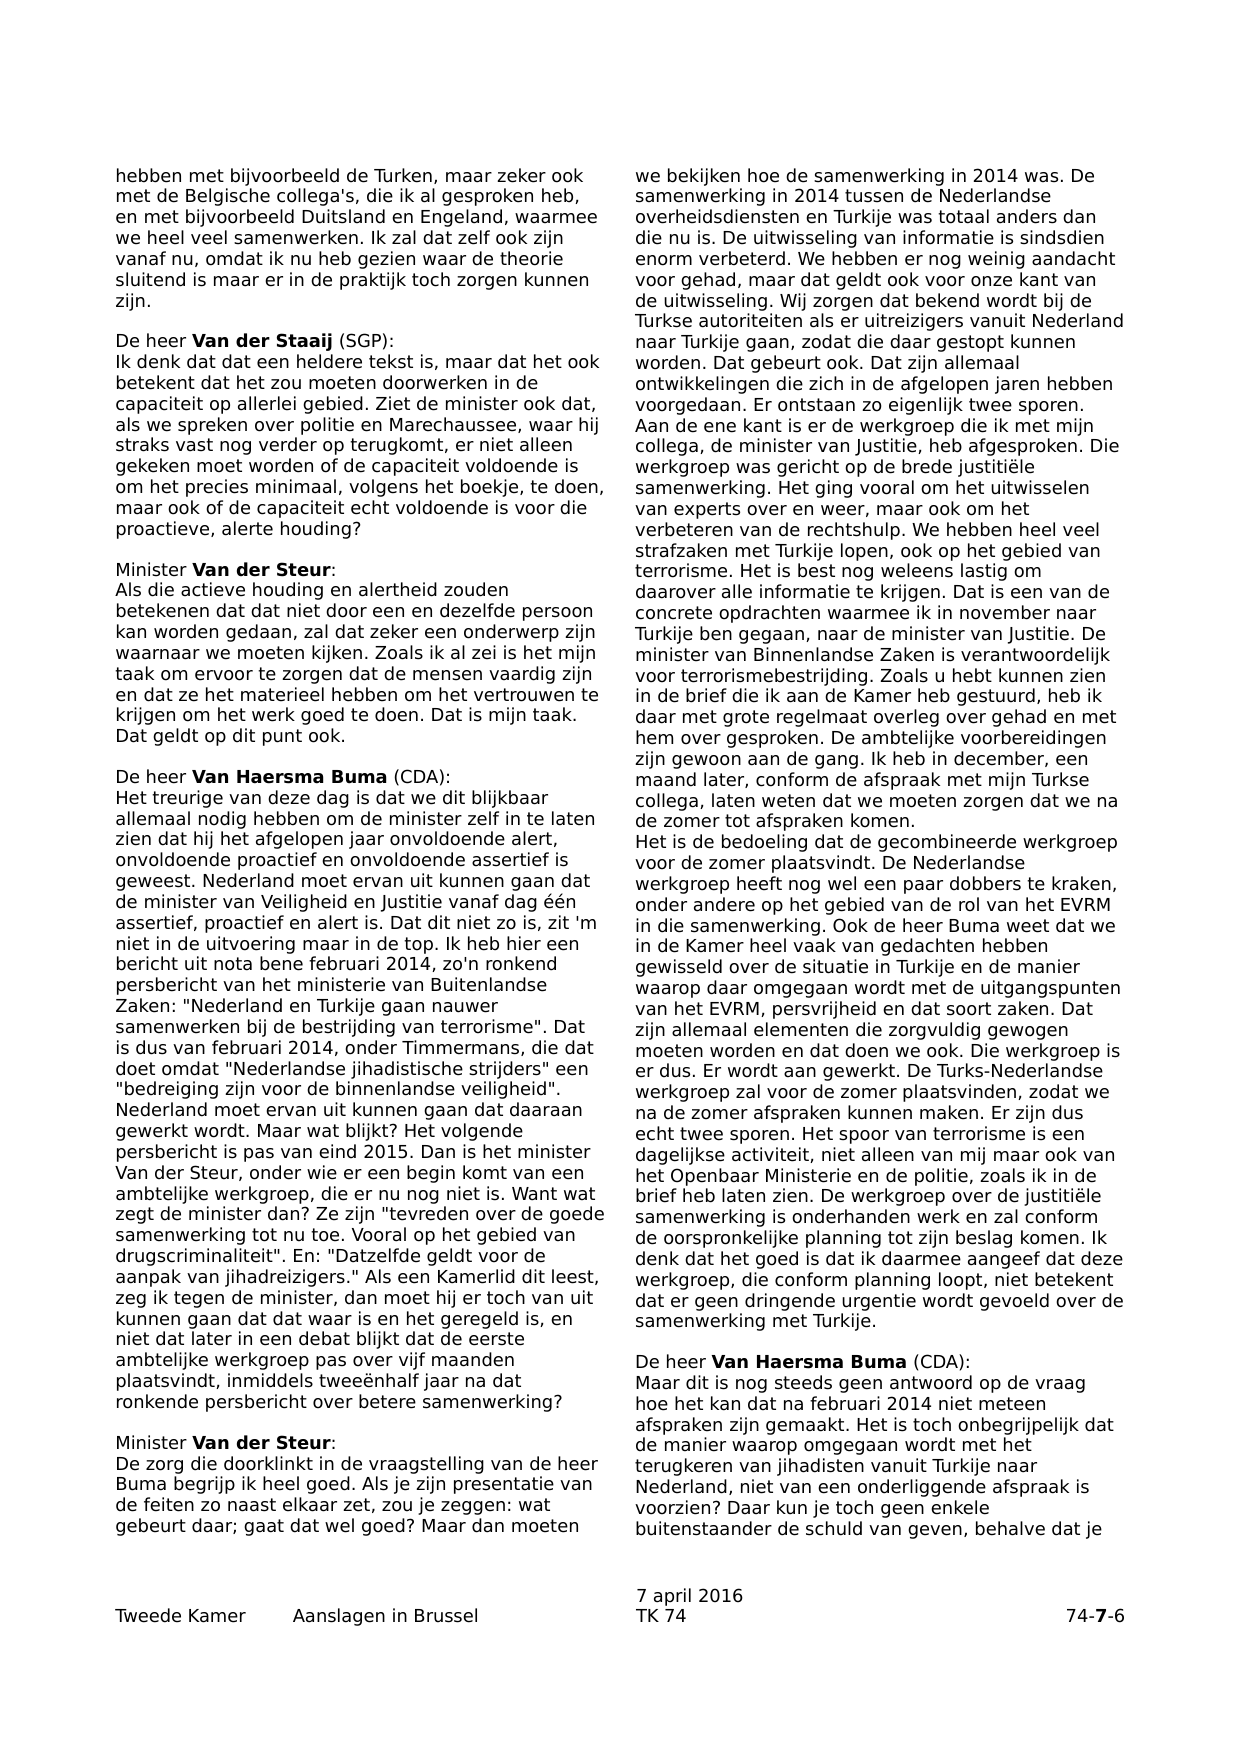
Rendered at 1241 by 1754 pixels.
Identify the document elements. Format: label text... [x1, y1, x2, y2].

text hebben met bijvoorbeeld de Turken, maar zeker ook met de Belgische collega's, die ik al gesproken heb, en met bijvoorbeeld Duitsland en Engeland, waarmee we heel veel samenwerken. Ik zal dat zelf ook zijn vanaf nu, omdat ik nu heb gezien waar de theorie sluitend is maar er in de praktijk toch zorgen kunnen zijn. [115, 165, 605, 311]
text Minister Van der Steur: [115, 1432, 605, 1453]
text we bekijken hoe de samenwerking in 2014 was. De samenwerking in 2014 tussen de Nederlandse overheidsdiensten en Turkije was totaal anders dan die nu is. De uitwisseling van informatie is sindsdien enorm verbeterd. We hebben er nog weinig aandacht voor gehad, maar dat geldt ook voor onze kant van de uitwisseling. Wij zorgen dat bekend wordt bij de Turkse autoriteiten als er uitreizigers vanuit Nederland naar Turkije gaan, zodat die daar gestopt kunnen worden. Dat gebeurt ook. Dat zijn allemaal ontwikkelingen die zich in de afgelopen jaren hebben voorgedaan. Er ontstaan zo eigenlijk twee sporen. Aan de ene kant is er de werkgroep die ik met mijn collega, de minister van Justitie, heb afgesproken. Die werkgroep was gericht op de brede justitiële samenwerking. Het ging vooral om het uitwisselen van experts over en weer, maar ook om het verbeteren van de rechtshulp. We hebben heel veel strafzaken met Turkije lopen, ook op het gebied van terrorisme. Het is best nog weleens lastig om daarover alle informatie te krijgen. Dat is een van de concrete opdrachten waarmee ik in november naar Turkije ben gegaan, naar de minister van Justitie. De minister van Binnenlandse Zaken is verantwoordelijk voor terrorismebestrijding. Zoals u hebt kunnen zien in de brief die ik aan de Kamer heb gestuurd, heb ik daar met grote regelmaat overleg over gehad en met hem over gesproken. De ambtelijke voorbereidingen zijn gewoon aan de gang. Ik heb in december, een maand later, conform de afspraak met mijn Turkse collega, laten weten dat we moeten zorgen dat we na de zomer tot afspraken komen. [635, 165, 1125, 832]
text De heer Van der Staaij (SGP): [115, 331, 605, 352]
text Het is de bedoeling dat de gecombineerde werkgroep voor de zomer plaatsvindt. De Nederlandse werkgroep heeft nog wel een paar dobbers te kraken, onder andere op het gebied van de rol van het EVRM in die samenwerking. Ook de heer Buma weet dat we in de Kamer heel vaak van gedachten hebben gewisseld over de situatie in Turkije en de manier waarop daar omgegaan wordt met de uitgangspunten van het EVRM, persvrijheid en dat soort zaken. Dat zijn allemaal elementen die zorgvuldig gewogen moeten worden en dat doen we ook. Die werkgroep is er dus. Er wordt aan gewerkt. De Turks-Nederlandse werkgroep zal voor de zomer plaatsvinden, zodat we na de zomer afspraken kunnen maken. Er zijn dus echt twee sporen. Het spoor van terrorisme is een dagelijkse activiteit, niet alleen van mij maar ook van het Openbaar Ministerie en de politie, zoals ik in de brief heb laten zien. De werkgroep over de justitiële samenwerking is onderhanden werk en zal conform de oorspronkelijke planning tot zijn beslag komen. Ik denk dat het goed is dat ik daarmee aangeef dat deze werkgroep, die conform planning loopt, niet betekent dat er geen dringende urgentie wordt gevoeld over de samenwerking met Turkije. [635, 832, 1125, 1332]
text Het treurige van deze dag is dat we dit blijkbaar allemaal nodig hebben om de minister zelf in te laten zien dat hij het afgelopen jaar onvoldoende alert, onvoldoende proactief en onvoldoende assertief is geweest. Nederland moet ervan uit kunnen gaan dat de minister van Veiligheid en Justitie vanaf dag één assertief, proactief en alert is. Dat dit niet zo is, zit 'm niet in de uitvoering maar in de top. Ik heb hier een bericht uit nota bene februari 2014, zo'n ronkend persbericht van het ministerie van Buitenlandse Zaken: "Nederland en Turkije gaan nauwer samenwerken bij de bestrijding van terrorisme". Dat is dus van februari 2014, onder Timmermans, die dat doet omdat "Nederlandse jihadistische strijders" een "bedreiging zijn voor de binnenlandse veiligheid". Nederland moet ervan uit kunnen gaan dat daaraan gewerkt wordt. Maar wat blijkt? Het volgende persbericht is pas van eind 2015. Dan is het minister Van der Steur, onder wie er een begin komt van een ambtelijke werkgroep, die er nu nog niet is. Want wat zegt de minister dan? Ze zijn "tevreden over de goede samenwerking tot nu toe. Vooral op het gebied van drugscriminaliteit". En: "Datzelfde geldt voor de aanpak van jihadreizigers." Als een Kamerlid dit leest, zeg ik tegen de minister, dan moet hij er toch van uit kunnen gaan dat dat waar is en het geregeld is, en niet dat later in een debat blijkt dat de eerste ambtelijke werkgroep pas over vijf maanden plaatsvindt, inmiddels tweeënhalf jaar na dat ronkende persbericht over betere samenwerking? [115, 787, 605, 1412]
text Maar dit is nog steeds geen antwoord op de vraag hoe het kan dat na februari 2014 niet meteen afspraken zijn gemaakt. Het is toch onbegrijpelijk dat de manier waarop omgegaan wordt met het terugkeren van jihadisten vanuit Turkije naar Nederland, niet van een onderliggende afspraak is voorzien? Daar kun je toch geen enkele buitenstaander de schuld van geven, behalve dat je [635, 1373, 1125, 1539]
text De heer Van Haersma Buma (CDA): [115, 767, 605, 787]
text De heer Van Haersma Buma (CDA): [635, 1352, 1125, 1373]
text De zorg die doorklinkt in de vraagstelling van de heer Buma begrijp ik heel goed. Als je zijn presentatie van de feiten zo naast elkaar zet, zou je zeggen: wat gebeurt daar; gaat dat wel goed? Maar dan moeten [115, 1453, 605, 1537]
text Minister Van der Steur: [115, 559, 605, 580]
text Ik denk dat dat een heldere tekst is, maar dat het ook betekent dat het zou moeten doorwerken in de capaciteit op allerlei gebied. Ziet de minister ook dat, als we spreken over politie en Marechaussee, waar hij straks vast nog verder op terugkomt, er niet alleen gekeken moet worden of de capaciteit voldoende is om het precies minimaal, volgens het boekje, te doen, maar ook of de capaciteit echt voldoende is voor die proactieve, alerte houding? [115, 352, 605, 539]
text Als die actieve houding en alertheid zouden betekenen dat dat niet door een en dezelfde persoon kan worden gedaan, zal dat zeker een onderwerp zijn waarnaar we moeten kijken. Zoals ik al zei is het mijn taak om ervoor te zorgen dat de mensen vaardig zijn en dat ze het materieel hebben om het vertrouwen te krijgen om het werk goed te doen. Dat is mijn taak. Dat geldt op dit punt ook. [115, 580, 605, 747]
